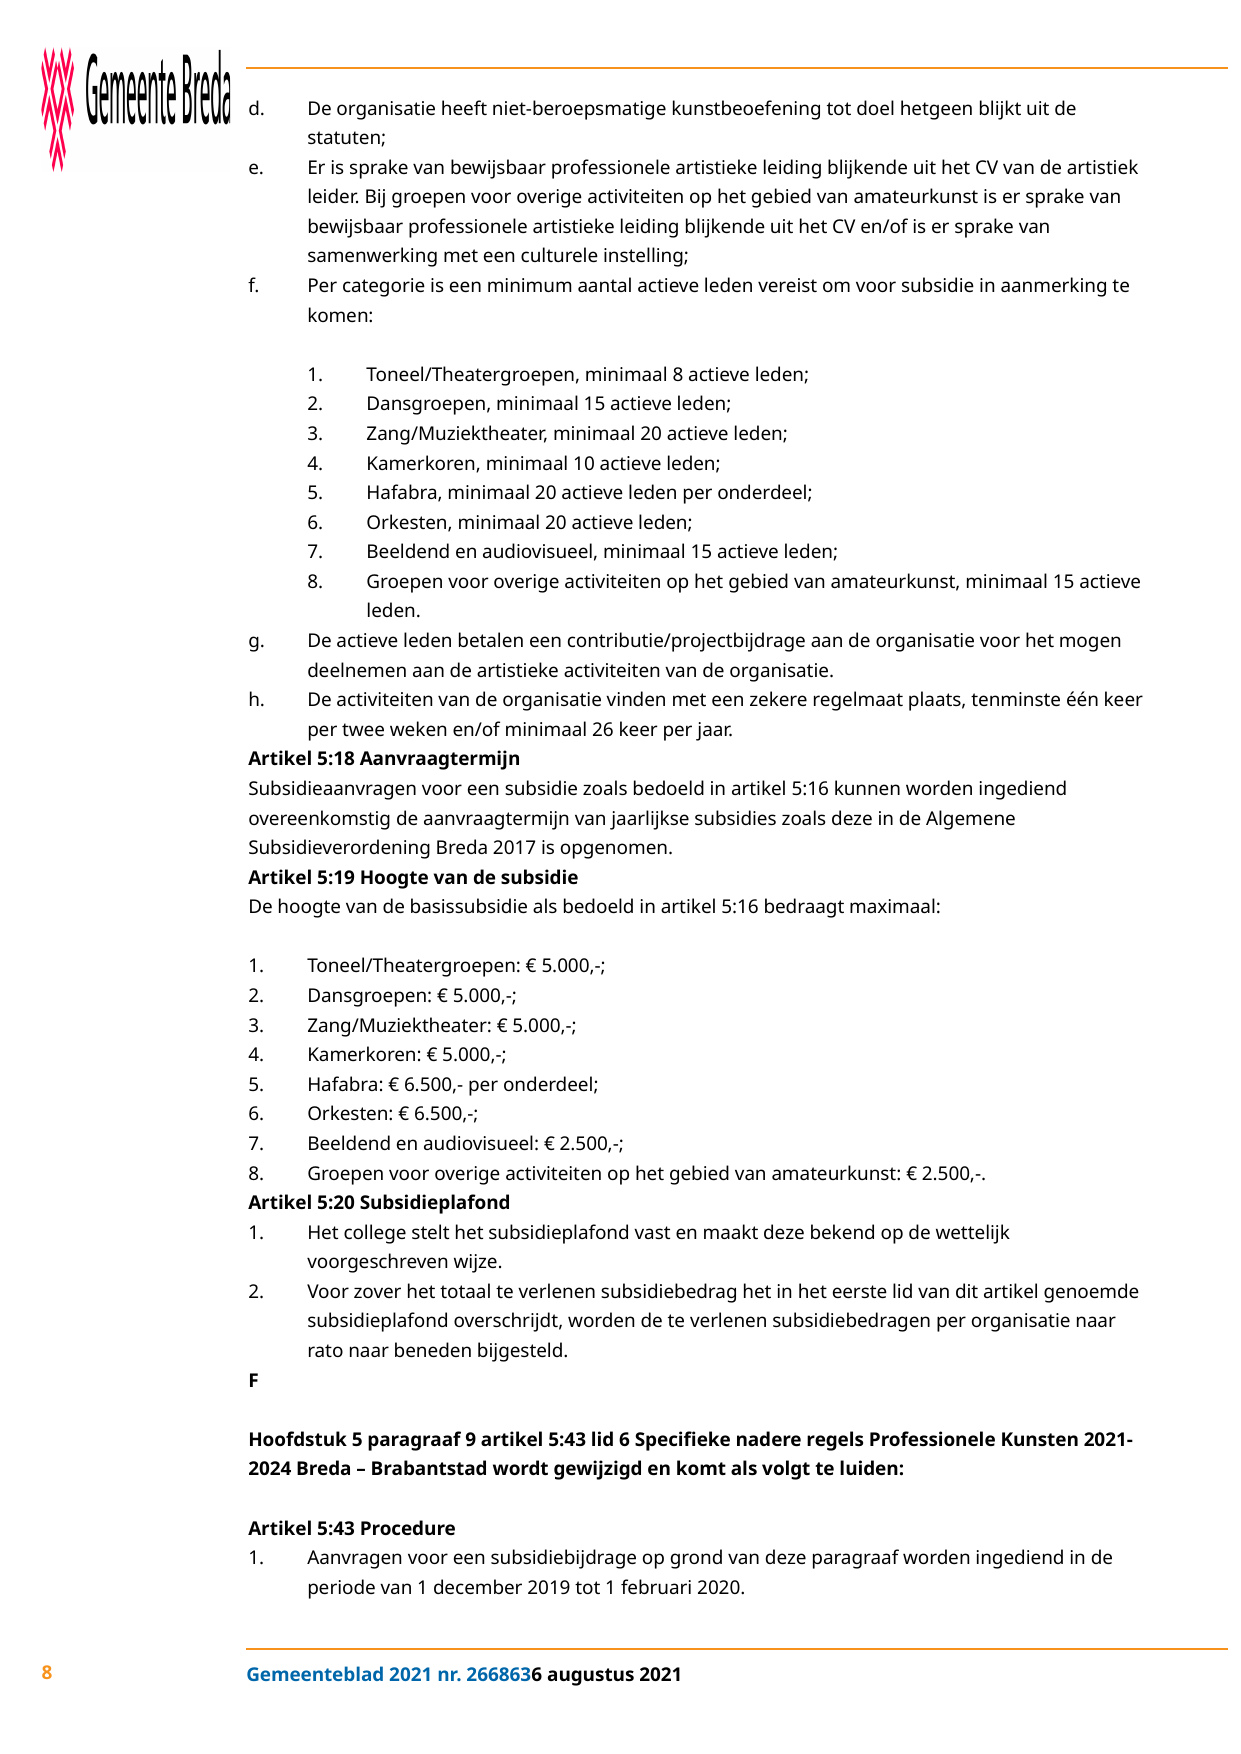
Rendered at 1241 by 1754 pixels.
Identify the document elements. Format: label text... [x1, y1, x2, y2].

text Subsidieaanvragen voor een subsidie zoals bedoeld in artikel 5:16 kunnen worden ingediend overeenkomstig de aanvraagtermijn van jaarlijkse subsidies zoals deze in de Algemene Subsidieverordening Breda 2017 is opgenomen. [248, 775, 1152, 860]
list Toneel/Theatergroepen, minimaal 8 actieve leden; [307, 361, 1152, 387]
list Hafabra, minimaal 20 actieve leden per onderdeel; [307, 479, 1152, 505]
list Groepen voor overige activiteiten op het gebied van amateurkunst, minimaal 15 actieve leden. [307, 568, 1152, 623]
list De actieve leden betalen een contributie/projectbijdrage aan de organisatie voor het mogen deelnemen aan de artistieke activiteiten van de organisatie. [248, 627, 1152, 683]
list De activiteiten van de organisatie vinden met een zekere regelmaat plaats, tenminste één keer per twee weken en/of minimaal 26 keer per jaar. [248, 686, 1152, 742]
text Artikel 5:43 Procedure [248, 1515, 1152, 1541]
list Orkesten, minimaal 20 actieve leden; [307, 509, 1152, 535]
list Dansgroepen: € 5.000,-; [248, 982, 1152, 1008]
list Kamerkoren, minimaal 10 actieve leden; [307, 450, 1152, 476]
list Dansgroepen, minimaal 15 actieve leden; [307, 391, 1152, 416]
list Zang/Muziektheater, minimaal 20 actieve leden; [307, 420, 1152, 446]
list De organisatie heeft niet-beroepsmatige kunstbeoefening tot doel hetgeen blijkt uit de statuten; [248, 95, 1152, 150]
list Kamerkoren: € 5.000,-; [248, 1041, 1152, 1067]
text F [248, 1367, 1152, 1393]
text Artikel 5:20 Subsidieplafond [248, 1189, 1152, 1215]
list Beeldend en audiovisueel: € 2.500,-; [248, 1130, 1152, 1156]
text Artikel 5:18 Aanvraagtermijn [248, 746, 1152, 771]
text Artikel 5:19 Hoogte van de subsidie [248, 864, 1152, 890]
list Toneel/Theatergroepen: € 5.000,-; [248, 953, 1152, 978]
text De hoogte van de basissubsidie als bedoeld in artikel 5:16 bedraagt maximaal: [248, 893, 1152, 919]
list Voor zover het totaal te verlenen subsidiebedrag het in het eerste lid van dit artikel genoemde subsidieplafond overschrijdt, worden de te verlenen subsidiebedragen per organisatie naar rato naar beneden bijgesteld. [248, 1278, 1152, 1363]
list Groepen voor overige activiteiten op het gebied van amateurkunst: € 2.500,-. [248, 1160, 1152, 1186]
list Aanvragen voor een subsidiebijdrage op grond van deze paragraaf worden ingediend in de periode van 1 december 2019 tot 1 februari 2020. [248, 1544, 1152, 1600]
list Per categorie is een minimum aantal actieve leden vereist om voor subsidie in aanmerking te komen: [248, 272, 1152, 328]
text Hoofdstuk 5 paragraaf 9 artikel 5:43 lid 6 Specifieke nadere regels Professionele Kunsten 2021-2024 Breda – Brabantstad wordt gewijzigd en komt als volgt te luiden: [248, 1426, 1152, 1481]
list Orkesten: € 6.500,-; [248, 1101, 1152, 1126]
list Hafabra: € 6.500,- per onderdeel; [248, 1071, 1152, 1097]
list Er is sprake van bewijsbaar professionele artistieke leiding blijkende uit het CV van de artistiek leider. Bij groepen voor overige activiteiten op het gebied van amateurkunst is er sprake van bewijsbaar professionele artistieke leiding blijkende uit het CV en/of is er sprake van samenwerking met een culturele instelling; [248, 154, 1152, 268]
picture [41, 47, 231, 172]
list Beeldend en audiovisueel, minimaal 15 actieve leden; [307, 538, 1152, 564]
list Het college stelt het subsidieplafond vast en maakt deze bekend op de wettelijk voorgeschreven wijze. [248, 1219, 1152, 1274]
list Zang/Muziektheater: € 5.000,-; [248, 1012, 1152, 1038]
